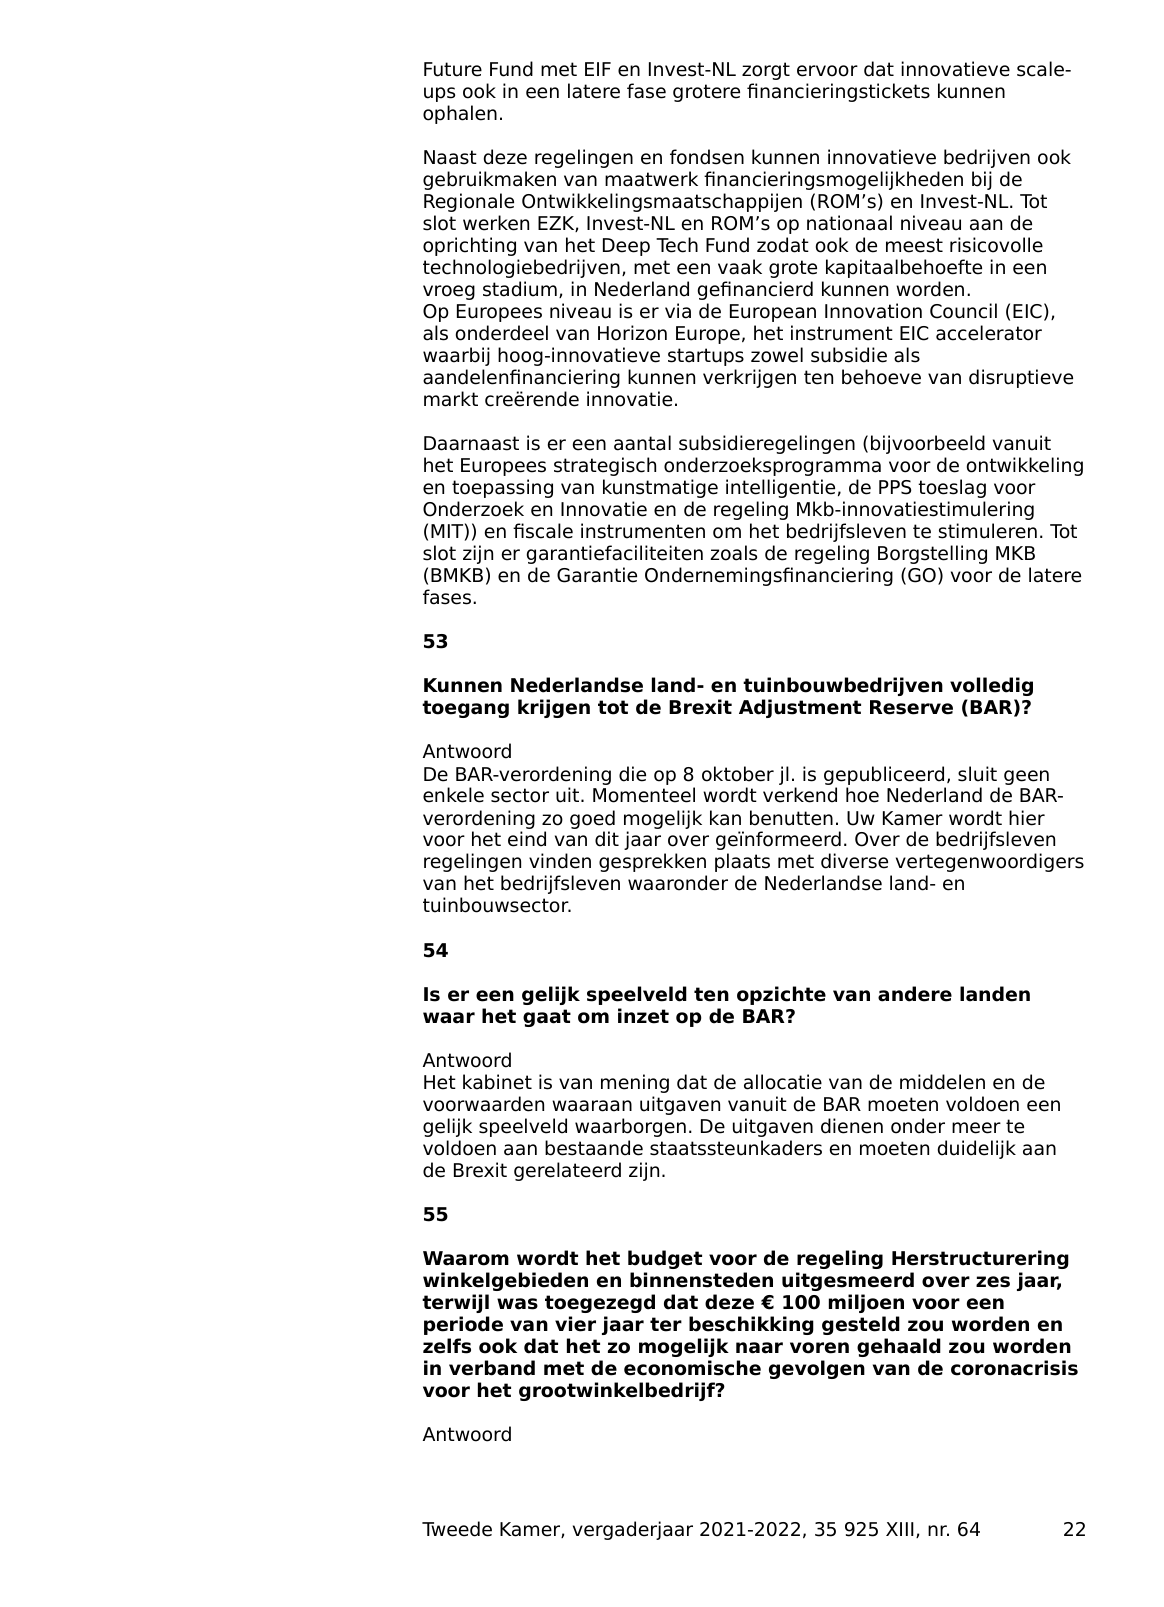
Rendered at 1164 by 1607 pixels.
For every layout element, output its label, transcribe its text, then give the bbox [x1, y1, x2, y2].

subtitle 53 [422, 631, 1087, 653]
text Antwoord [422, 741, 1087, 763]
text Future Fund met EIF en Invest-NL zorgt ervoor dat innovatieve scale-ups ook in een latere fase grotere financieringstickets kunnen ophalen. [422, 59, 1087, 125]
text Antwoord [422, 1050, 1087, 1072]
text De BAR-verordening die op 8 oktober jl. is gepubliceerd, sluit geen enkele sector uit. Momenteel wordt verkend hoe Nederland de BAR-verordening zo goed mogelijk kan benutten. Uw Kamer wordt hier voor het eind van dit jaar over geïnformeerd. Over de bedrijfsleven regelingen vinden gesprekken plaats met diverse vertegenwoordigers van het bedrijfsleven waaronder de Nederlandse land- en tuinbouwsector. [422, 763, 1087, 917]
text Antwoord [422, 1424, 1087, 1446]
subtitle 55 [422, 1204, 1087, 1226]
text Daarnaast is er een aantal subsidieregelingen (bijvoorbeeld vanuit het Europees strategisch onderzoeksprogramma voor de ontwikkeling en toepassing van kunstmatige intelligentie, de PPS toeslag voor Onderzoek en Innovatie en de regeling Mkb-innovatiestimulering (MIT)) en fiscale instrumenten om het bedrijfsleven te stimuleren. Tot slot zijn er garantiefaciliteiten zoals de regeling Borgstelling MKB (BMKB) en de Garantie Ondernemingsfinanciering (GO) voor de latere fases. [422, 433, 1087, 609]
text Het kabinet is van mening dat de allocatie van de middelen en de voorwaarden waaraan uitgaven vanuit de BAR moeten voldoen een gelijk speelveld waarborgen. De uitgaven dienen onder meer te voldoen aan bestaande staatssteunkaders en moeten duidelijk aan de Brexit gerelateerd zijn. [422, 1072, 1087, 1182]
text Is er een gelijk speelveld ten opzichte van andere landen waar het gaat om inzet op de BAR? [422, 984, 1087, 1028]
subtitle 54 [422, 939, 1087, 961]
text Naast deze regelingen en fondsen kunnen innovatieve bedrijven ook gebruikmaken van maatwerk financieringsmogelijkheden bij de Regionale Ontwikkelingsmaatschappijen (ROM’s) en Invest-NL. Tot slot werken EZK, Invest-NL en ROM’s op nationaal niveau aan de oprichting van het Deep Tech Fund zodat ook de meest risicovolle technologiebedrijven, met een vaak grote kapitaalbehoefte in een vroeg stadium, in Nederland gefinancierd kunnen worden. [422, 147, 1087, 301]
text Kunnen Nederlandse land- en tuinbouwbedrijven volledig toegang krijgen tot de Brexit Adjustment Reserve (BAR)? [422, 675, 1087, 719]
text Op Europees niveau is er via de European Innovation Council (EIC), als onderdeel van Horizon Europe, het instrument EIC accelerator waarbij hoog-innovatieve startups zowel subsidie als aandelenfinanciering kunnen verkrijgen ten behoeve van disruptieve markt creërende innovatie. [422, 301, 1087, 411]
text Waarom wordt het budget voor de regeling Herstructurering winkelgebieden en binnensteden uitgesmeerd over zes jaar, terwijl was toegezegd dat deze € 100 miljoen voor een periode van vier jaar ter beschikking gesteld zou worden en zelfs ook dat het zo mogelijk naar voren gehaald zou worden in verband met de economische gevolgen van de coronacrisis voor het grootwinkelbedrijf? [422, 1248, 1087, 1402]
